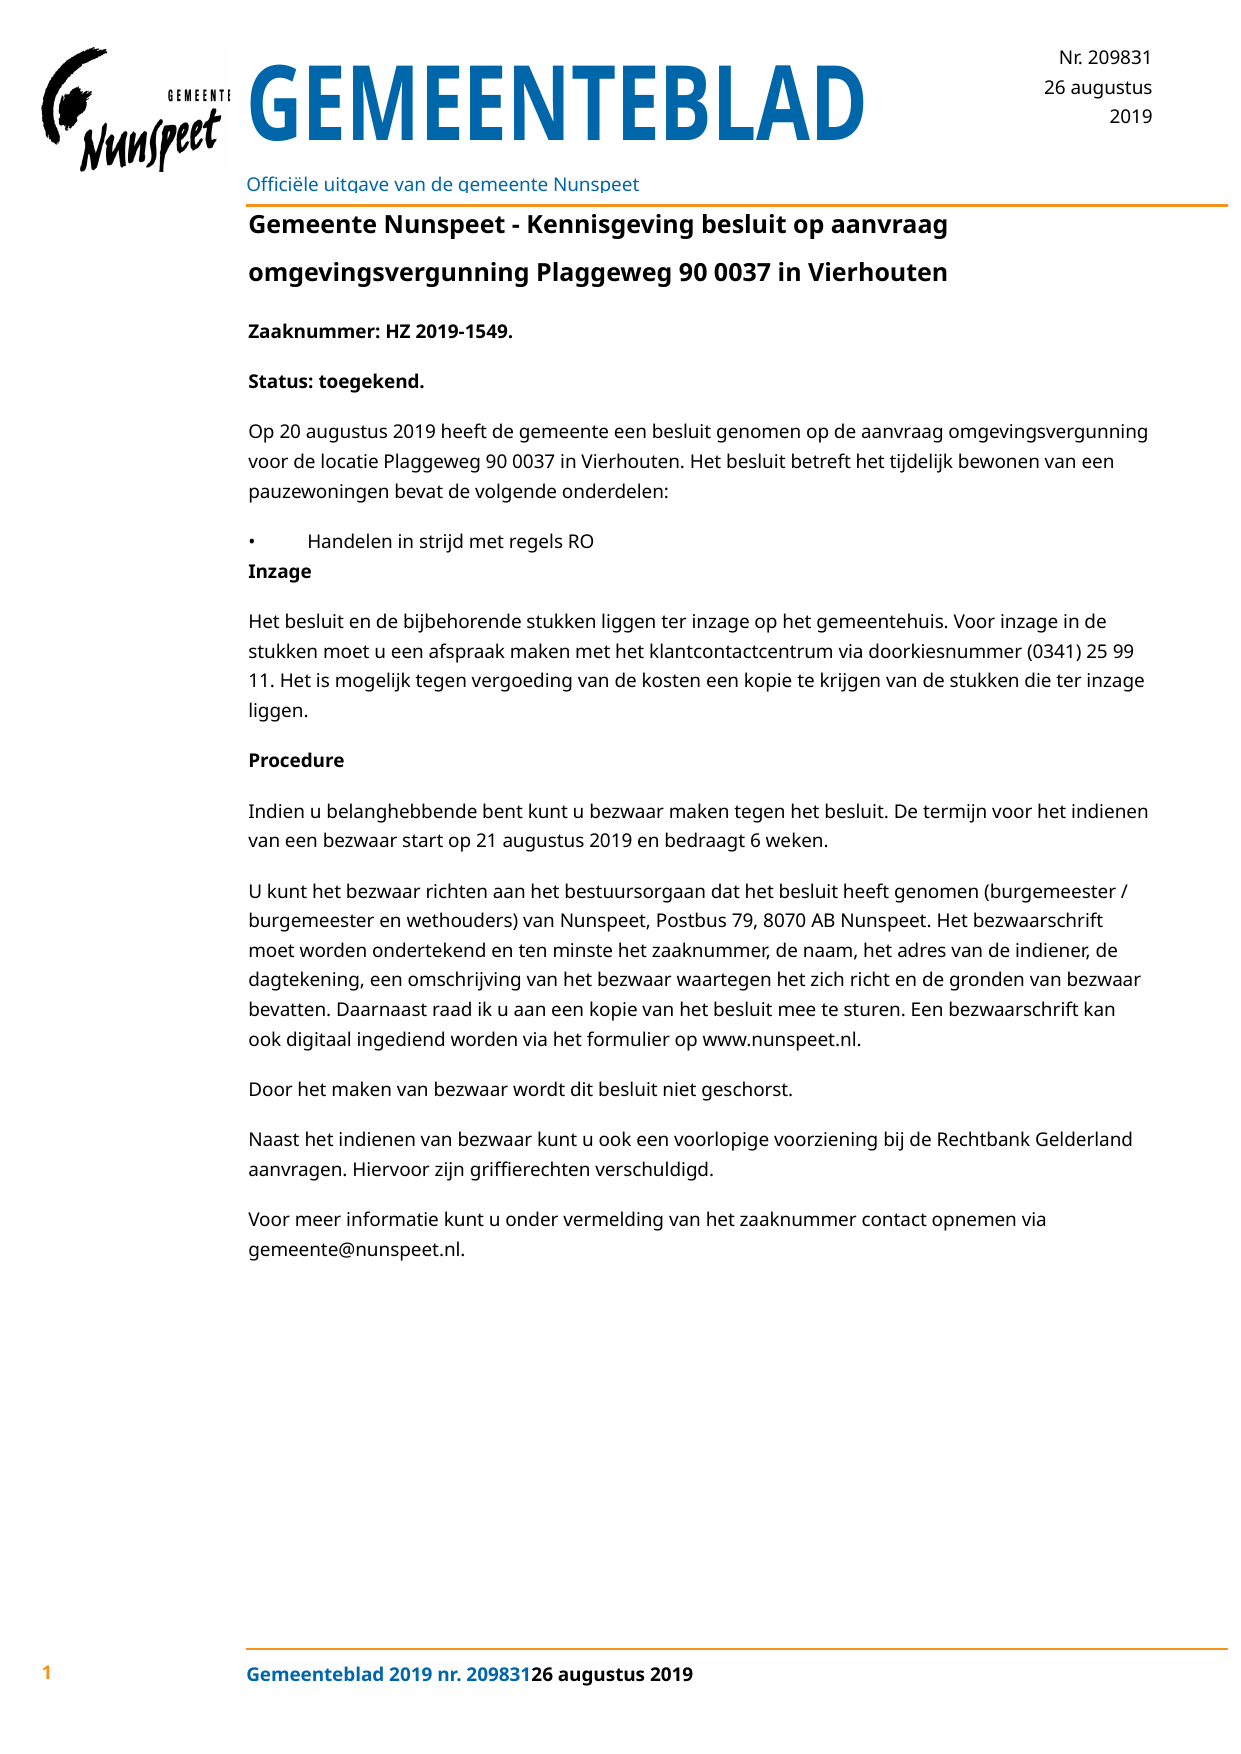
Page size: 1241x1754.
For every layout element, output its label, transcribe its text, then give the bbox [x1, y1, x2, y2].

text Voor meer informatie kunt u onder vermelding van het zaaknummer contact opnemen via gemeente@nunspeet.nl. [248, 1207, 1152, 1262]
picture [41, 47, 231, 172]
text Gemeente Nunspeet - Kennisgeving besluit op aanvraag omgevingsvergunning Plaggeweg 90 0037 in Vierhouten [248, 207, 1152, 288]
text Op 20 augustus 2019 heeft de gemeente een besluit genomen op de aanvraag omgevingsvergunning voor de locatie Plaggeweg 90 0037 in Vierhouten. Het besluit betreft het tijdelijk bewonen van een pauzewoningen bevat de volgende onderdelen: [248, 419, 1152, 504]
text U kunt het bezwaar richten aan het bestuursorgaan dat het besluit heeft genomen (burgemeester / burgemeester en wethouders) van Nunspeet, Postbus 79, 8070 AB Nunspeet. Het bezwaarschrift moet worden ondertekend en ten minste het zaaknummer, de naam, het adres van de indiener, de dagtekening, een omschrijving van het bezwaar waartegen het zich richt en de gronden van bezwaar bevatten. Daarnaast raad ik u aan een kopie van het besluit mee te sturen. Een bezwaarschrift kan ook digitaal ingediend worden via het formulier op www.nunspeet.nl. [248, 878, 1152, 1052]
text Status: toegekend. [248, 368, 1152, 394]
text Zaaknummer: HZ 2019-1549. [248, 318, 1152, 344]
text Inzage [248, 558, 1152, 584]
text Indien u belanghebbende bent kunt u bezwaar maken tegen het besluit. De termijn voor het indienen van een bezwaar start op 21 augustus 2019 en bedraagt 6 weken. [248, 798, 1152, 853]
text Door het maken van bezwaar wordt dit besluit niet geschorst. [248, 1076, 1152, 1102]
list Handelen in strijd met regels RO [248, 528, 1152, 554]
text Naast het indienen van bezwaar kunt u ook een voorlopige voorziening bij de Rechtbank Gelderland aanvragen. Hiervoor zijn griffierechten verschuldigd. [248, 1127, 1152, 1182]
text Het besluit en de bijbehorende stukken liggen ter inzage op het gemeentehuis. Voor inzage in de stukken moet u een afspraak maken met het klantcontactcentrum via doorkiesnummer (0341) 25 99 11. Het is mogelijk tegen vergoeding van de kosten een kopie te krijgen van de stukken die ter inzage liggen. [248, 608, 1152, 723]
text Procedure [248, 747, 1152, 773]
